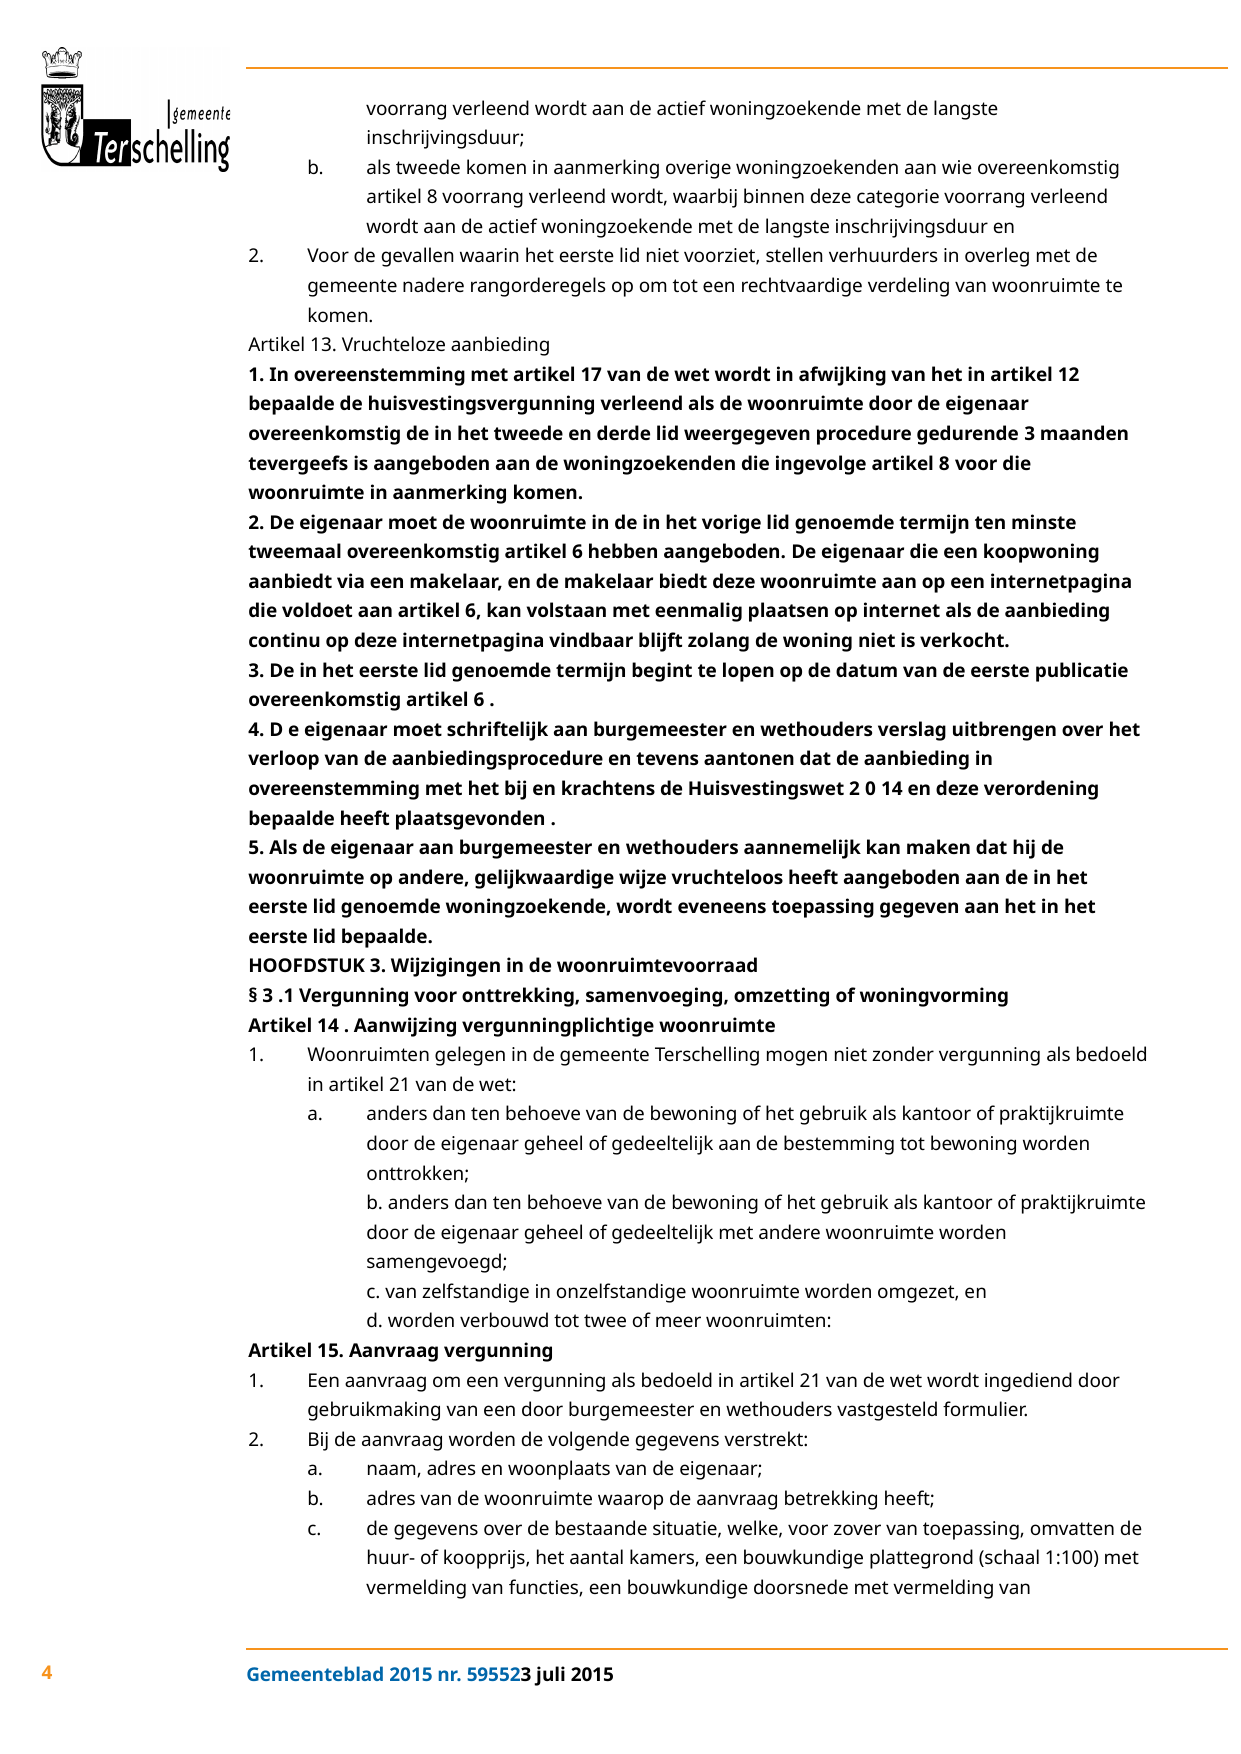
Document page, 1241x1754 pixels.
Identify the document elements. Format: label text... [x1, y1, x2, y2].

text 1. In overeenstemming met artikel 17 van de wet wordt in afwijking van het in artikel 12 bepaalde de huisvestingsvergunning verleend als de woonruimte door de eigenaar overeenkomstig de in het tweede en derde lid weergegeven procedure gedurende 3 maanden tevergeefs is aangeboden aan de woningzoekenden die ingevolge artikel 8 voor die woonruimte in aanmerking komen. [248, 361, 1152, 505]
text HOOFDSTUK 3. Wijzigingen in de woonruimtevoorraad [248, 953, 1152, 978]
list c. van zelfstandige in onzelfstandige woonruimte worden omgezet, en [307, 1278, 1152, 1304]
text 2. De eigenaar moet de woonruimte in de in het vorige lid genoemde termijn ten minste tweemaal overeenkomstig artikel 6 hebben aangeboden. De eigenaar die een koopwoning aanbiedt via een makelaar, en de makelaar biedt deze woonruimte aan op een internetpagina die voldoet aan artikel 6, kan volstaan met eenmalig plaatsen op internet als de aanbieding continu op deze internetpagina vindbaar blijft zolang de woning niet is verkocht. [248, 509, 1152, 653]
list adres van de woonruimte waarop de aanvraag betrekking heeft; [307, 1485, 1152, 1511]
picture [41, 47, 231, 172]
list d. worden verbouwd tot twee of meer woonruimten: [307, 1308, 1152, 1333]
list anders dan ten behoeve van de bewoning of het gebruik als kantoor of praktijkruimte door de eigenaar geheel of gedeeltelijk aan de bestemming tot bewoning worden onttrokken; [307, 1101, 1152, 1186]
list Voor de gevallen waarin het eerste lid niet voorziet, stellen verhuurders in overleg met de gemeente nadere rangorderegels op om tot een rechtvaardige verdeling van woonruimte te komen. [248, 243, 1152, 328]
list de gegevens over de bestaande situatie, welke, voor zover van toepassing, omvatten de huur- of koopprijs, het aantal kamers, een bouwkundige plattegrond (schaal 1:100) met vermelding van functies, een bouwkundige doorsnede met vermelding van [307, 1515, 1152, 1600]
text Artikel 14 . Aanwijzing vergunningplichtige woonruimte [248, 1012, 1152, 1038]
list naam, adres en woonplaats van de eigenaar; [307, 1456, 1152, 1481]
text Artikel 15. Aanvraag vergunning [248, 1337, 1152, 1363]
list Bij de aanvraag worden de volgende gegevens verstrekt: [248, 1426, 1152, 1452]
list Een aanvraag om een vergunning als bedoeld in artikel 21 van de wet wordt ingediend door gebruikmaking van een door burgemeester en wethouders vastgesteld formulier. [248, 1367, 1152, 1422]
text Artikel 13. Vruchteloze aanbieding [248, 331, 1152, 357]
list als tweede komen in aanmerking overige woningzoekenden aan wie overeenkomstig artikel 8 voorrang verleend wordt, waarbij binnen deze categorie voorrang verleend wordt aan de actief woningzoekende met de langste inschrijvingsduur en [307, 154, 1152, 239]
list voorrang verleend wordt aan de actief woningzoekende met de langste inschrijvingsduur; [307, 95, 1152, 150]
list Woonruimten gelegen in de gemeente Terschelling mogen niet zonder vergunning als bedoeld in artikel 21 van de wet: [248, 1041, 1152, 1097]
text 5. Als de eigenaar aan burgemeester en wethouders aannemelijk kan maken dat hij de woonruimte op andere, gelijkwaardige wijze vruchteloos heeft aangeboden aan de in het eerste lid genoemde woningzoekende, wordt eveneens toepassing gegeven aan het in het eerste lid bepaalde. [248, 834, 1152, 949]
list b. anders dan ten behoeve van de bewoning of het gebruik als kantoor of praktijkruimte door de eigenaar geheel of gedeeltelijk met andere woonruimte worden samengevoegd; [307, 1189, 1152, 1274]
text 4. D e eigenaar moet schriftelijk aan burgemeester en wethouders verslag uitbrengen over het verloop van de aanbiedingsprocedure en tevens aantonen dat de aanbieding in overeenstemming met het bij en krachtens de Huisvestingswet 2 0 14 en deze verordening bepaalde heeft plaatsgevonden . [248, 716, 1152, 831]
text 3. De in het eerste lid genoemde termijn begint te lopen op de datum van de eerste publicatie overeenkomstig artikel 6 . [248, 657, 1152, 712]
text § 3 .1 Vergunning voor onttrekking, samenvoeging, omzetting of woningvorming [248, 982, 1152, 1008]
